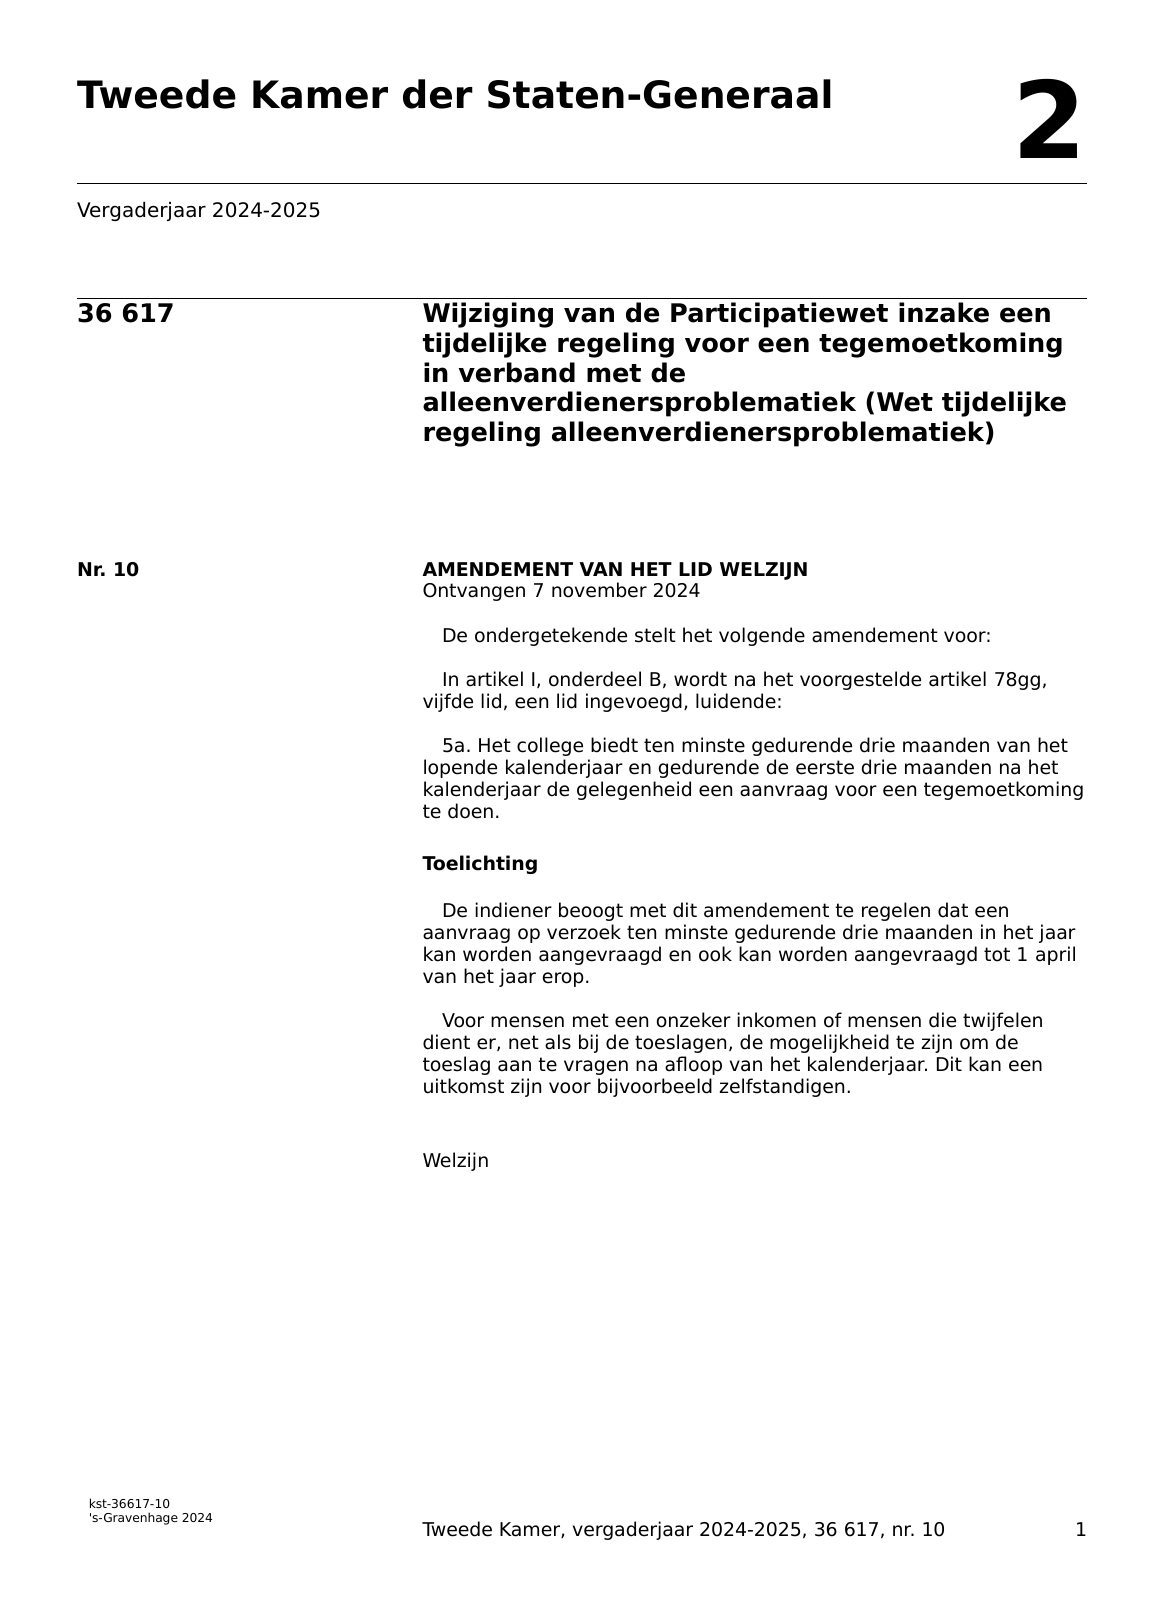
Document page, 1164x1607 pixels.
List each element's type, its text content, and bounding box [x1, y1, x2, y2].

subtitle Toelichting [422, 853, 1087, 875]
table_header Tweede Kamer der Staten-Generaal [77, 59, 886, 183]
subtitle Nr. 10 AMENDEMENT VAN HET LID WELZIJN [77, 558, 1087, 580]
text De indiener beoogt met dit amendement te regelen dat een aanvraag op verzoek ten minste gedurende drie maanden in het jaar kan worden aangevraagd en ook kan worden aangevraagd tot 1 april van het jaar erop. [422, 900, 1087, 988]
text Voor mensen met een onzeker inkomen of mensen die twijfelen dient er, net als bij de toeslagen, de mogelijkheid te zijn om de toeslag aan te vragen na afloop van het kalenderjaar. Dit kan een uitkomst zijn voor bijvoorbeeld zelfstandigen. [422, 1010, 1087, 1098]
text In artikel I, onderdeel B, wordt na het voorgestelde artikel 78gg, vijfde lid, een lid ingevoegd, luidende: [422, 669, 1087, 713]
subtitle 36 617 Wijziging van de Participatiewet inzake een tijdelijke regeling voor een tegemoetkoming in verband met de alleenverdienersproblematiek (Wet tijdelijke regeling alleenverdienersproblematiek) [77, 299, 1087, 447]
text De ondergetekende stelt het volgende amendement voor: [422, 624, 1087, 647]
table_cell Vergaderjaar 2024-2025 [77, 184, 1087, 298]
text 5a. Het college biedt ten minste gedurende drie maanden van het lopende kalenderjaar en gedurende de eerste drie maanden na het kalenderjaar de gelegenheid een aanvraag voor een tegemoetkoming te doen. [422, 735, 1087, 823]
table_header 2 [886, 59, 1087, 183]
text Welzijn [422, 1128, 1087, 1172]
text 's-Gravenhage 2024 [88, 1511, 323, 1525]
text Ontvangen 7 november 2024 [422, 580, 1087, 602]
text kst-36617-10 [88, 1497, 323, 1511]
